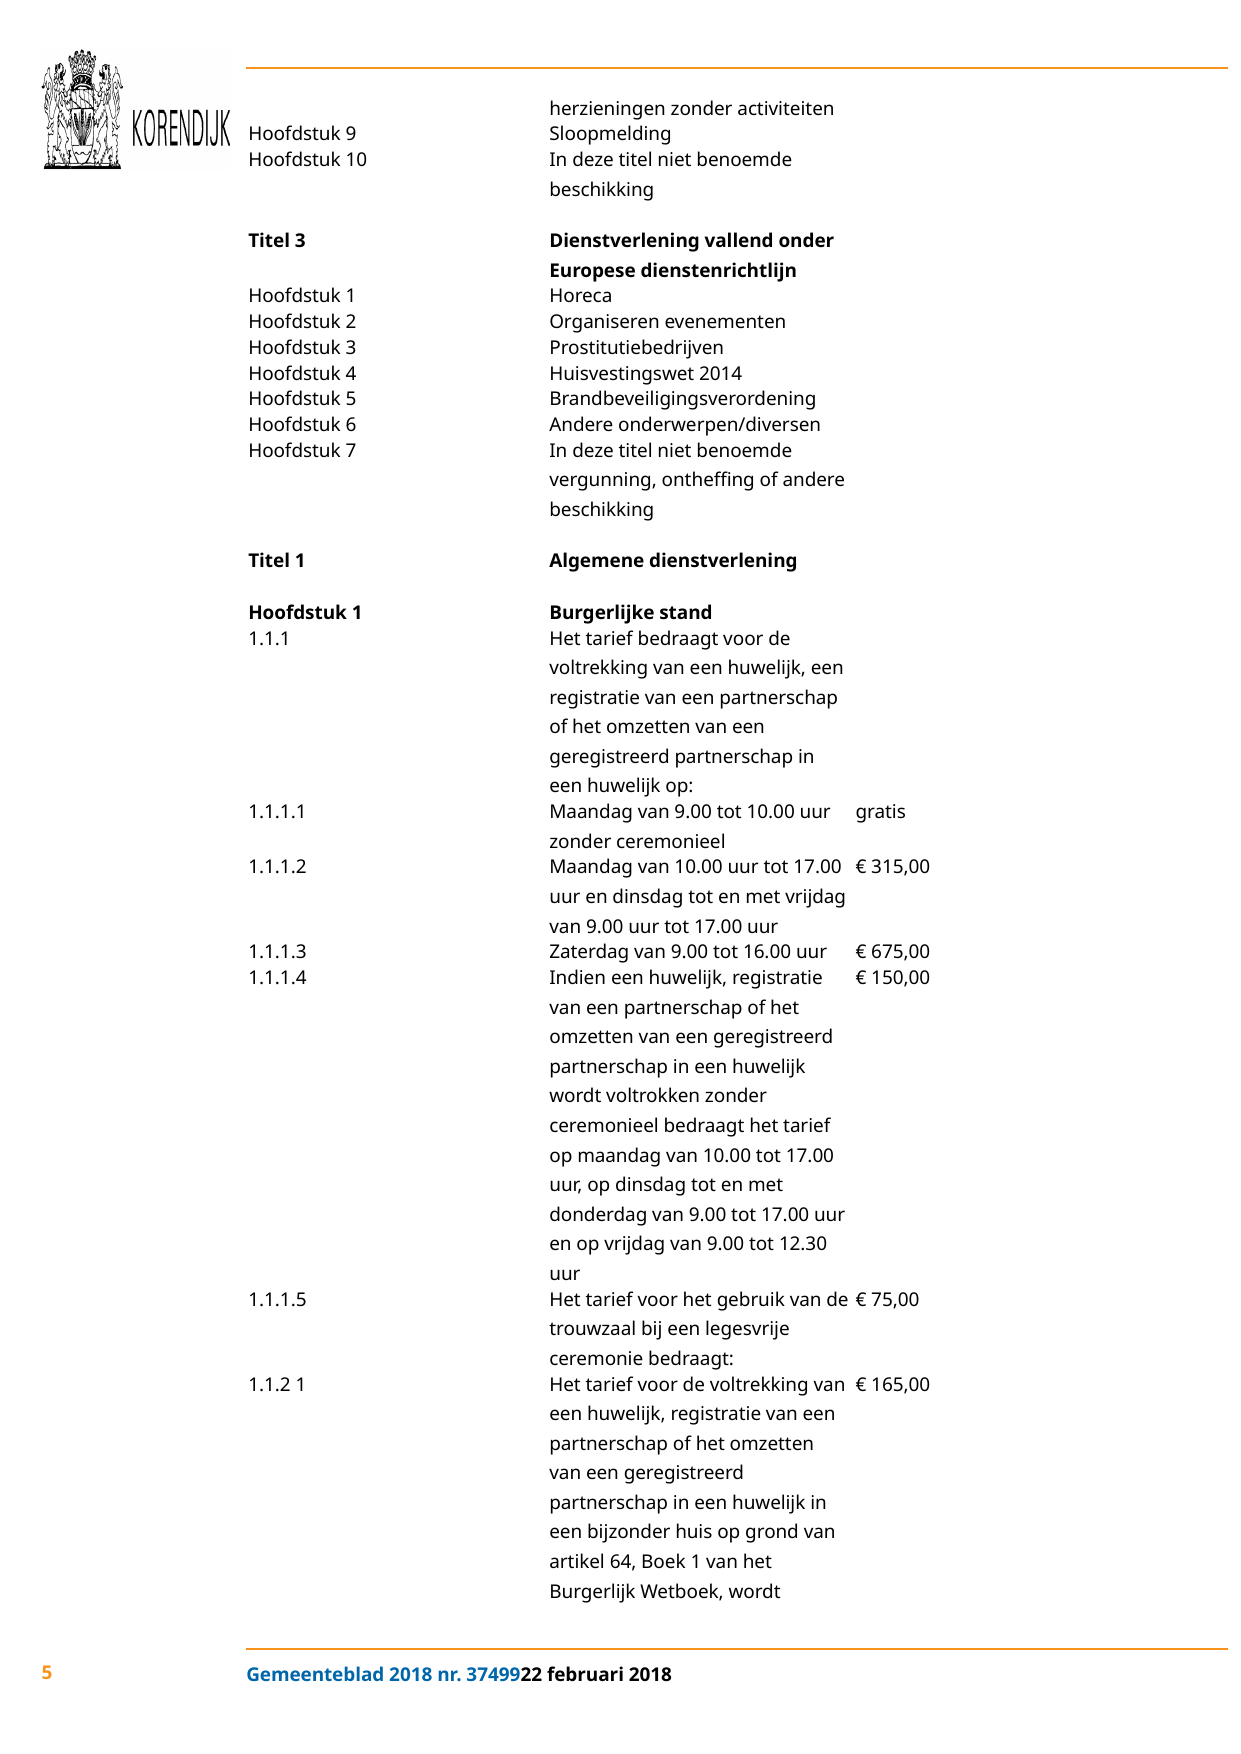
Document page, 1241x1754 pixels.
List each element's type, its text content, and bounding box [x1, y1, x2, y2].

table_cell [850, 573, 1152, 599]
table_cell Brandbeveiligingsverordening [549, 386, 850, 411]
table_cell [549, 202, 850, 227]
table_cell € 165,00 [850, 1371, 1152, 1604]
table_cell herzieningen zonder activiteiten [549, 95, 850, 121]
table_cell [248, 522, 549, 548]
table_cell Zaterdag van 9.00 tot 16.00 uur [549, 939, 850, 964]
table_cell [850, 548, 1152, 573]
table_cell Hoofdstuk 4 [248, 360, 549, 386]
table_cell 1.1.1.5 [248, 1286, 549, 1371]
table_cell Horeca [549, 283, 850, 308]
table_cell Het tarief voor het gebruik van de trouwzaal bij een legesvrije ceremonie bedraagt: [549, 1286, 850, 1371]
table_cell Titel 3 [248, 227, 549, 283]
table_cell [549, 573, 850, 599]
table_cell € 675,00 [850, 939, 1152, 964]
table_cell [850, 146, 1152, 202]
table_cell Het tarief voor de voltrekking van een huwelijk, registratie van een partnerschap of het omzetten van een geregistreerd partnerschap in een huwelijk in een bijzonder huis op grond van artikel 64, Boek 1 van het Burgerlijk Wetboek, wordt [549, 1371, 850, 1604]
table_cell [850, 599, 1152, 625]
table_cell [248, 202, 549, 227]
table_cell Hoofdstuk 1 [248, 283, 549, 308]
table_cell Huisvestingswet 2014 [549, 360, 850, 386]
table_cell € 75,00 [850, 1286, 1152, 1371]
table_cell [850, 360, 1152, 386]
table_cell Titel 1 [248, 548, 549, 573]
table_cell Algemene dienstverlening [549, 548, 850, 573]
table_cell 1.1.1.3 [248, 939, 549, 964]
table_cell Organiseren evenementen [549, 308, 850, 334]
table_cell [850, 121, 1152, 146]
table_cell In deze titel niet benoemde vergunning, ontheffing of andere beschikking [549, 437, 850, 522]
table_cell Maandag van 9.00 tot 10.00 uur zonder ceremonieel [549, 799, 850, 854]
table_cell Hoofdstuk 7 [248, 437, 549, 522]
table_cell Hoofdstuk 10 [248, 146, 549, 202]
table_cell Burgerlijke stand [549, 599, 850, 625]
table_cell 1.1.1.2 [248, 854, 549, 939]
table_cell [248, 95, 549, 121]
table_cell [850, 625, 1152, 798]
table_cell [850, 308, 1152, 334]
table_cell Hoofdstuk 9 [248, 121, 549, 146]
table_cell Indien een huwelijk, registratie van een partnerschap of het omzetten van een geregistreerd partnerschap in een huwelijk wordt voltrokken zonder ceremonieel bedraagt het tarief op maandag van 10.00 tot 17.00 uur, op dinsdag tot en met donderdag van 9.00 tot 17.00 uur en op vrijdag van 9.00 tot 12.30 uur [549, 964, 850, 1286]
table_cell Maandag van 10.00 uur tot 17.00 uur en dinsdag tot en met vrijdag van 9.00 uur tot 17.00 uur [549, 854, 850, 939]
picture [41, 47, 231, 172]
table_cell 1.1.1.4 [248, 964, 549, 1286]
table_cell [850, 386, 1152, 411]
table_cell [850, 411, 1152, 437]
table_cell Sloopmelding [549, 121, 850, 146]
table_cell [850, 227, 1152, 283]
table_cell 1.1.1 [248, 625, 549, 798]
table_cell Hoofdstuk 5 [248, 386, 549, 411]
table_cell Dienstverlening vallend onder Europese dienstenrichtlijn [549, 227, 850, 283]
table_cell [850, 522, 1152, 548]
table_cell 1.1.1.1 [248, 799, 549, 854]
table_cell Hoofdstuk 2 [248, 308, 549, 334]
table_cell Andere onderwerpen/diversen [549, 411, 850, 437]
table_cell Hoofdstuk 6 [248, 411, 549, 437]
table_cell [549, 522, 850, 548]
table_cell [850, 334, 1152, 360]
table_cell Hoofdstuk 1 [248, 599, 549, 625]
table_cell Het tarief bedraagt voor de voltrekking van een huwelijk, een registratie van een partnerschap of het omzetten van een geregistreerd partnerschap in een huwelijk op: [549, 625, 850, 798]
table_cell Hoofdstuk 3 [248, 334, 549, 360]
table_cell [248, 573, 549, 599]
table_cell € 150,00 [850, 964, 1152, 1286]
table_cell Prostitutiebedrijven [549, 334, 850, 360]
table_cell [850, 283, 1152, 308]
table_cell 1.1.2 1 [248, 1371, 549, 1604]
table_cell € 315,00 [850, 854, 1152, 939]
table_cell [850, 202, 1152, 227]
table_cell [850, 95, 1152, 121]
table_cell [850, 437, 1152, 522]
table_cell gratis [850, 799, 1152, 854]
table_cell In deze titel niet benoemde beschikking [549, 146, 850, 202]
